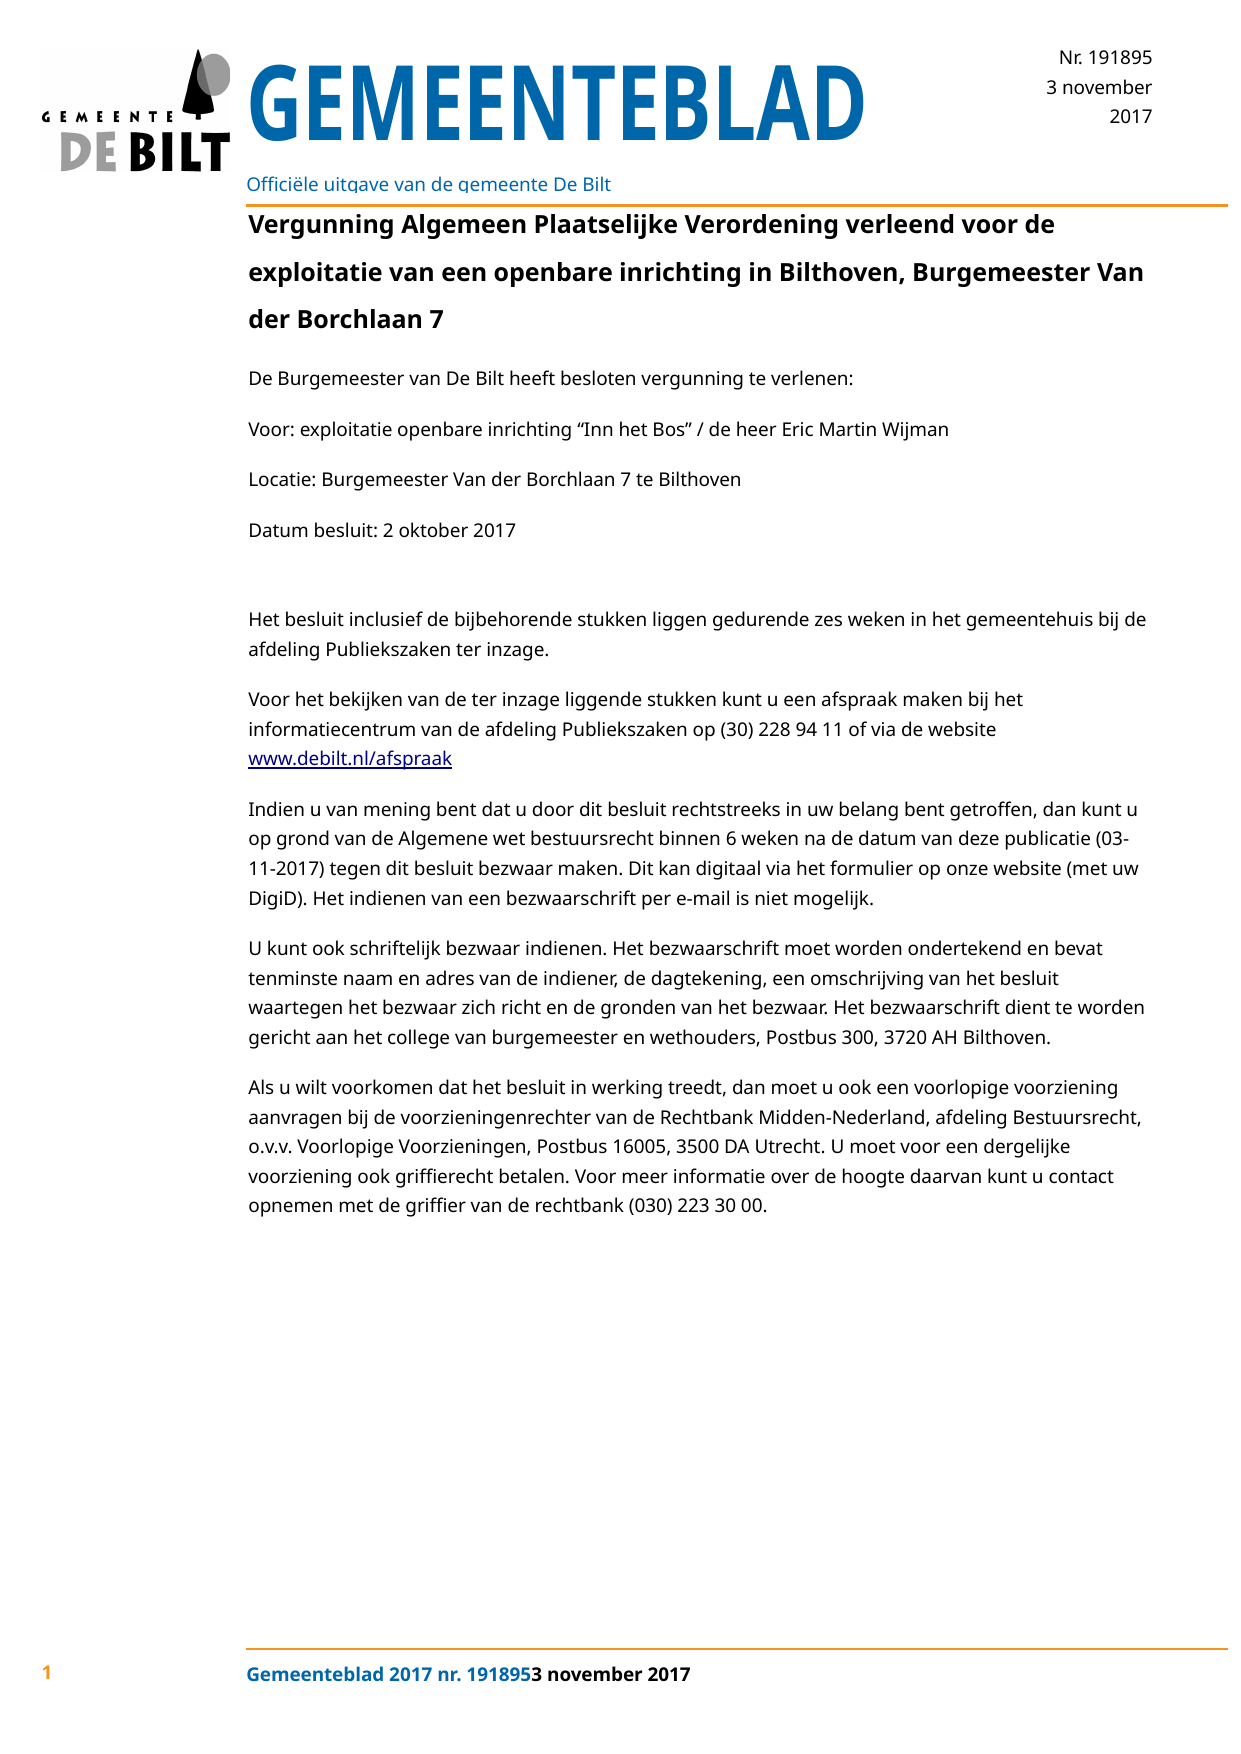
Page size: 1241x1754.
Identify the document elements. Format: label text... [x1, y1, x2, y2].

text Indien u van mening bent dat u door dit besluit rechtstreeks in uw belang bent getroffen, dan kunt u op grond van de Algemene wet bestuursrecht binnen 6 weken na de datum van deze publicatie (03-11-2017) tegen dit besluit bezwaar maken. Dit kan digitaal via het formulier op onze website (met uw DigiD). Het indienen van een bezwaarschrift per e-mail is niet mogelijk. [248, 796, 1152, 911]
text De Burgemeester van De Bilt heeft besloten vergunning te verlenen: [248, 366, 1152, 391]
text Het besluit inclusief de bijbehorende stukken liggen gedurende zes weken in het gemeentehuis bij de afdeling Publiekszaken ter inzage. [248, 606, 1152, 662]
text Als u wilt voorkomen dat het besluit in werking treedt, dan moet u ook een voorlopige voorziening aanvragen bij de voorzieningenrechter van de Rechtbank Midden-Nederland, afdeling Bestuursrecht, o.v.v. Voorlopige Voorzieningen, Postbus 16005, 3500 DA Utrecht. U moet voor een dergelijke voorziening ook griffierecht betalen. Voor meer informatie over de hoogte daarvan kunt u contact opnemen met de griffier van de rechtbank (030) 223 30 00. [248, 1074, 1152, 1218]
text Voor het bekijken van de ter inzage liggende stukken kunt u een afspraak maken bij het informatiecentrum van de afdeling Publiekszaken op (30) 228 94 11 of via de website www.debilt.nl/afspraak [248, 686, 1152, 771]
text Vergunning Algemeen Plaatselijke Verordening verleend voor de exploitatie van een openbare inrichting in Bilthoven, Burgemeester Van der Borchlaan 7 [248, 207, 1152, 336]
text Voor: exploitatie openbare inrichting “Inn het Bos” / de heer Eric Martin Wijman [248, 416, 1152, 442]
text Locatie: Burgemeester Van der Borchlaan 7 te Bilthoven [248, 466, 1152, 492]
picture [41, 47, 231, 172]
text U kunt ook schriftelijk bezwaar indienen. Het bezwaarschrift moet worden ondertekend en bevat tenminste naam en adres van de indiener, de dagtekening, een omschrijving van het besluit waartegen het bezwaar zich richt en de gronden van het bezwaar. Het bezwaarschrift dient te worden gericht aan het college van burgemeester en wethouders, Postbus 300, 3720 AH Bilthoven. [248, 935, 1152, 1050]
text Datum besluit: 2 oktober 2017 [248, 517, 1152, 542]
